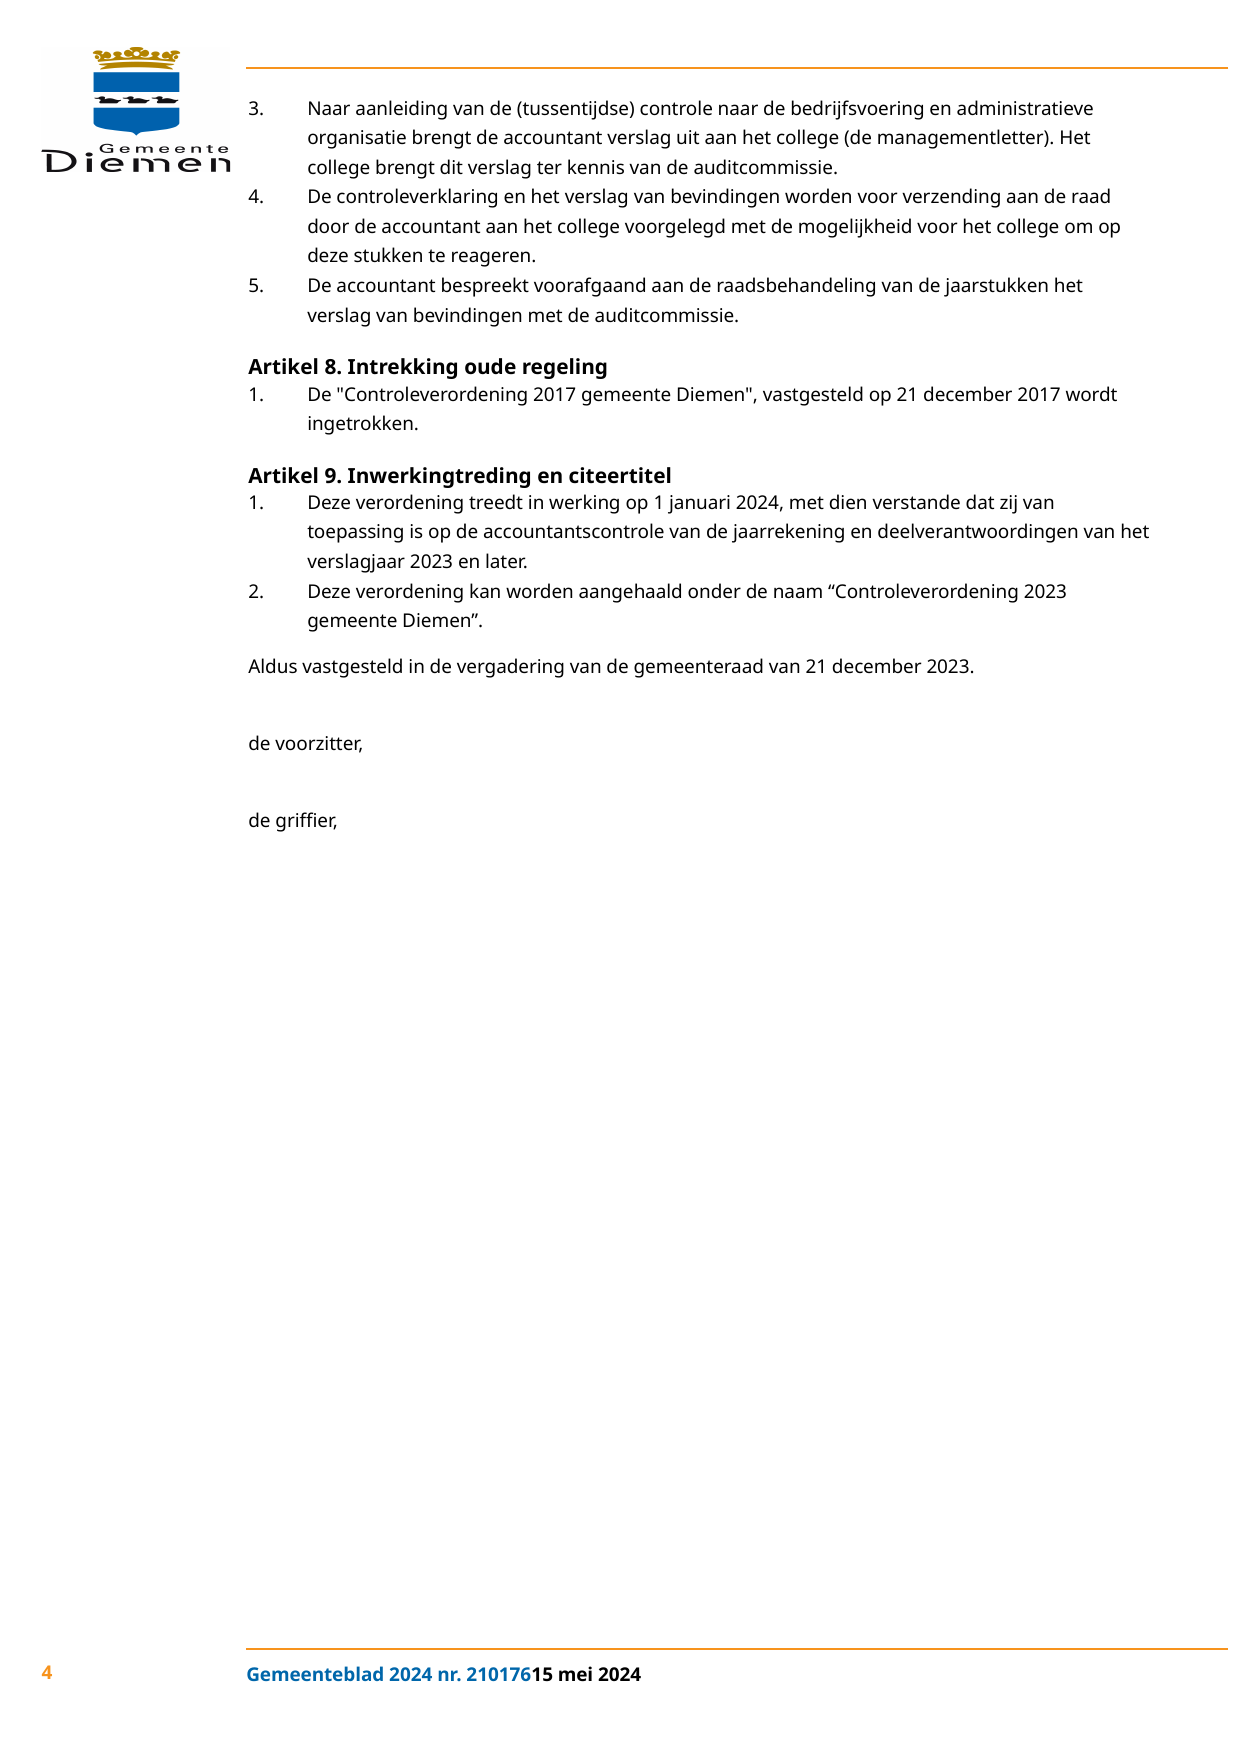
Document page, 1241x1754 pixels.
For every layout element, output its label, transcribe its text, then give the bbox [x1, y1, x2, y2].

list De "Controleverordening 2017 gemeente Diemen", vastgesteld op 21 december 2017 wordt ingetrokken. [248, 381, 1152, 436]
text Artikel 8. Intrekking oude regeling [248, 352, 1152, 381]
list Deze verordening kan worden aangehaald onder de naam “Controleverordening 2023 gemeente Diemen”. [248, 578, 1152, 633]
text de voorzitter, [248, 730, 1152, 756]
list Naar aanleiding van de (tussentijdse) controle naar de bedrijfsvoering en administratieve organisatie brengt de accountant verslag uit aan het college (de managementletter). Het college brengt dit verslag ter kennis van de auditcommissie. [248, 95, 1152, 180]
text Aldus vastgesteld in de vergadering van de gemeenteraad van 21 december 2023. [248, 653, 1152, 679]
picture [41, 47, 231, 172]
text Artikel 9. Inwerkingtreding en citeertitel [248, 461, 1152, 489]
list Deze verordening treedt in werking op 1 januari 2024, met dien verstande dat zij van toepassing is op de accountantscontrole van de jaarrekening en deelverantwoordingen van het verslagjaar 2023 en later. [248, 489, 1152, 574]
list De controleverklaring en het verslag van bevindingen worden voor verzending aan de raad door de accountant aan het college voorgelegd met de mogelijkheid voor het college om op deze stukken te reageren. [248, 183, 1152, 268]
list De accountant bespreekt voorafgaand aan de raadsbehandeling van de jaarstukken het verslag van bevindingen met de auditcommissie. [248, 272, 1152, 328]
text de griffier, [248, 807, 1152, 833]
